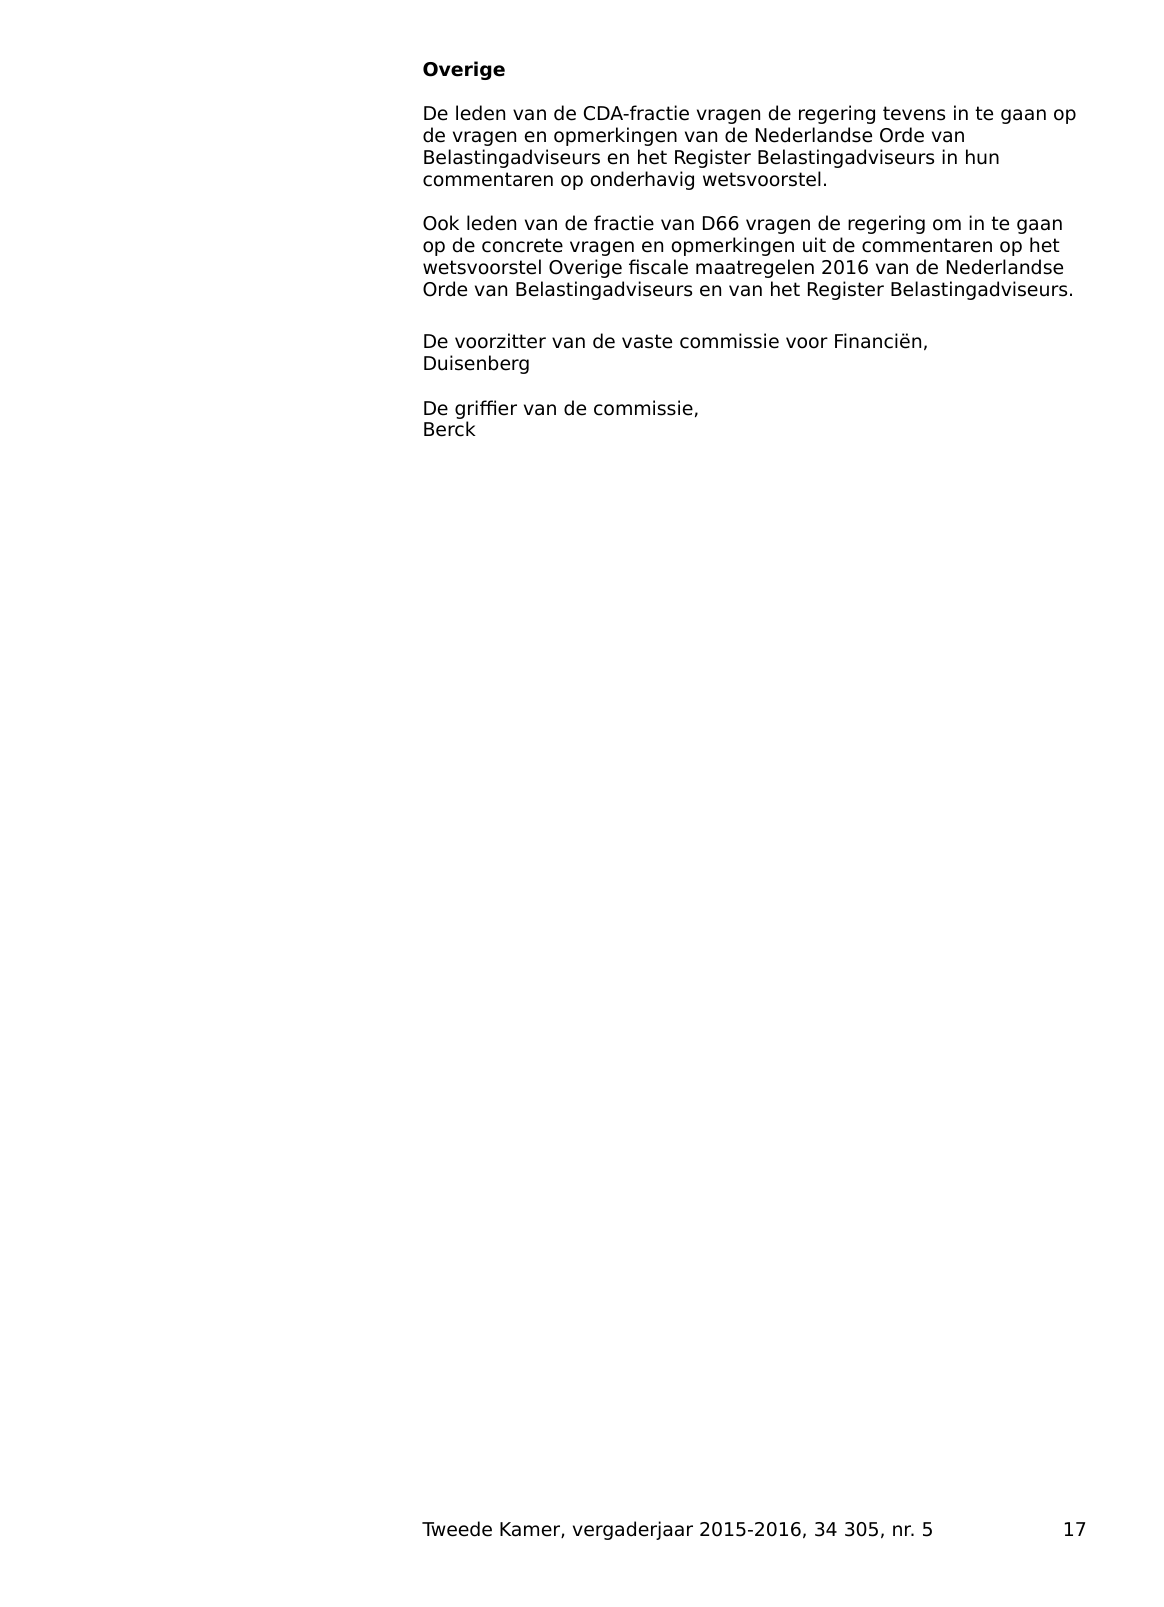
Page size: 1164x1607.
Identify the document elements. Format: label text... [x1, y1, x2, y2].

text Ook leden van de fractie van D66 vragen de regering om in te gaan op de concrete vragen en opmerkingen uit de commentaren op het wetsvoorstel Overige fiscale maatregelen 2016 van de Nederlandse Orde van Belastingadviseurs en van het Register Belastingadviseurs. [422, 213, 1087, 301]
text De voorzitter van de vaste commissie voor Financiën, Duisenberg [422, 331, 1087, 375]
text De griffier van de commissie, Berck [422, 397, 1087, 441]
text De leden van de CDA-fractie vragen de regering tevens in te gaan op de vragen en opmerkingen van de Nederlandse Orde van Belastingadviseurs en het Register Belastingadviseurs in hun commentaren op onderhavig wetsvoorstel. [422, 103, 1087, 191]
subtitle Overige [422, 59, 1087, 81]
